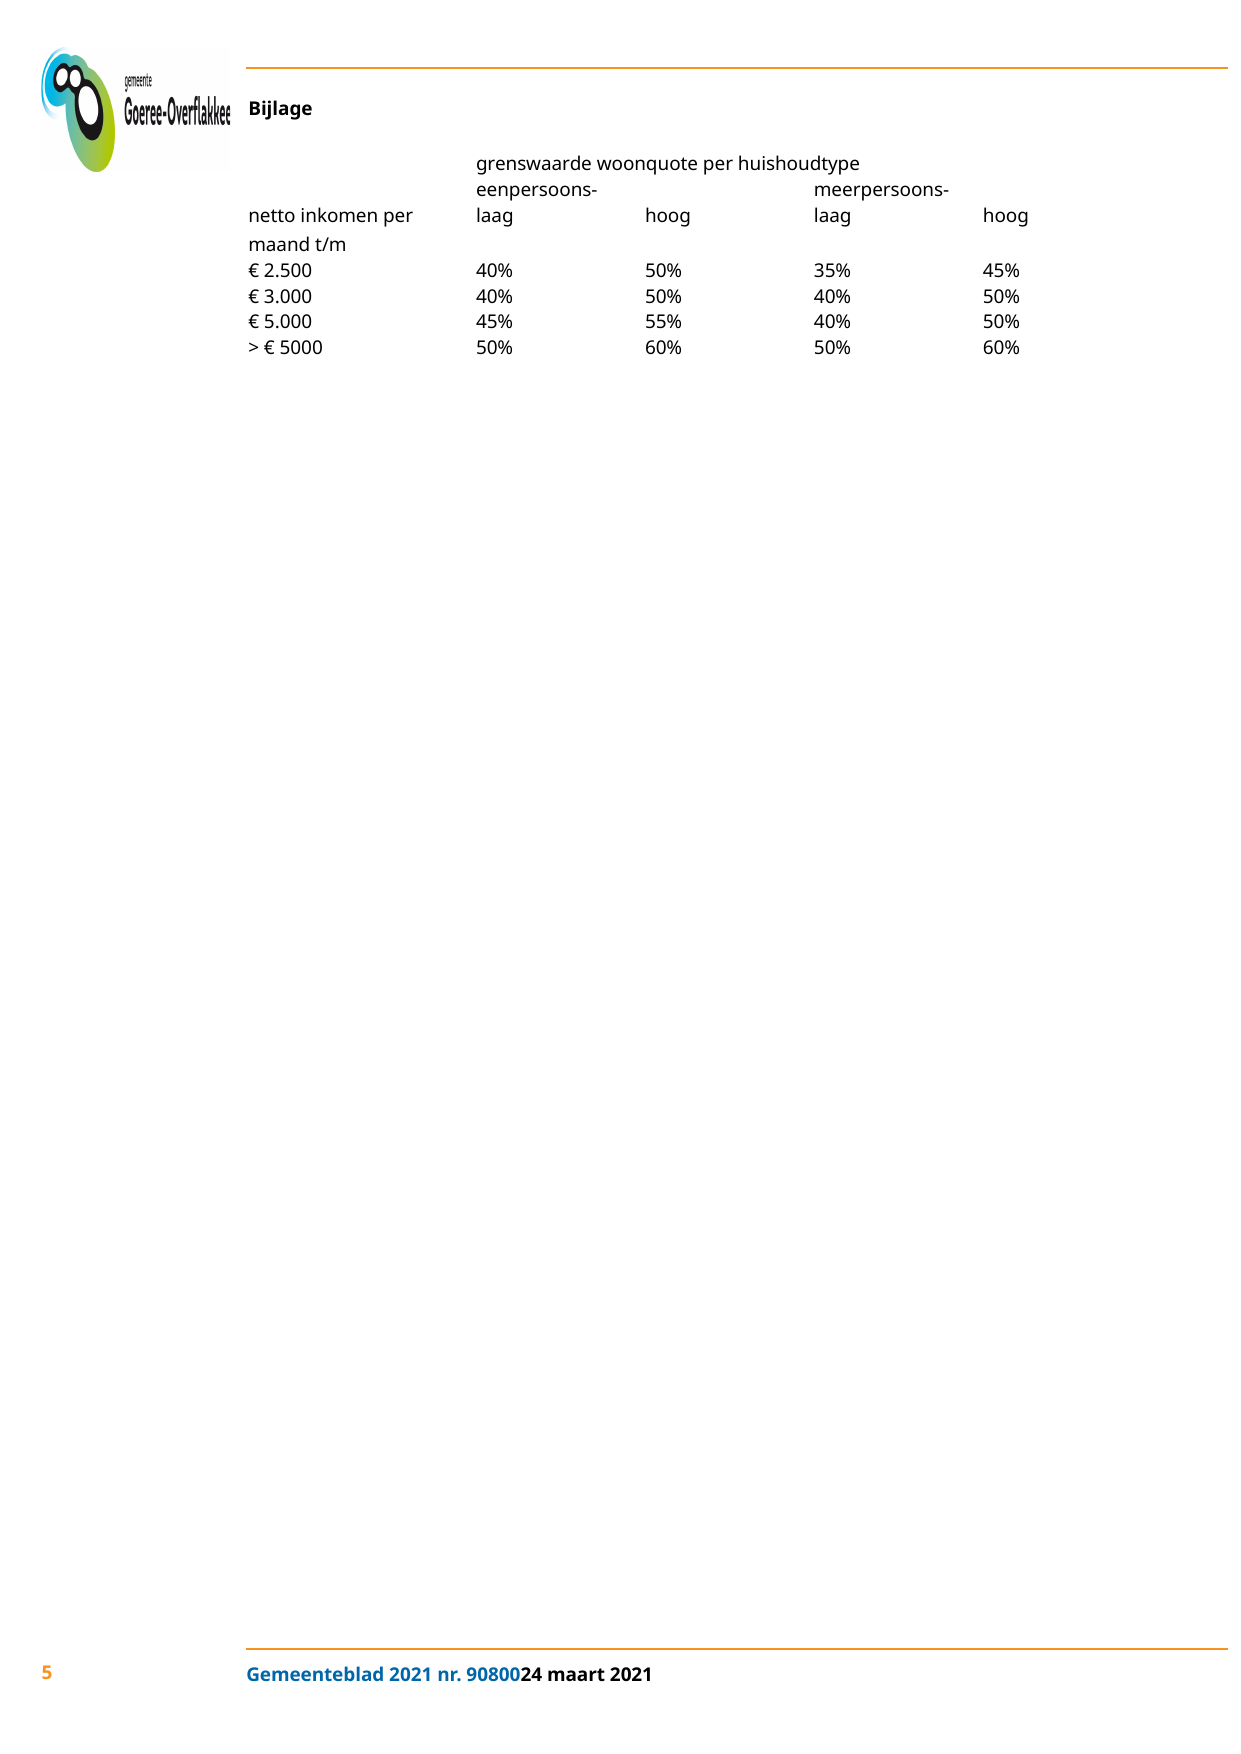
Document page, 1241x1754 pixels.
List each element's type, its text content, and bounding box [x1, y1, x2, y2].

table_cell € 5.000 [248, 309, 476, 334]
table_cell hoog [983, 202, 1152, 257]
picture [41, 47, 231, 172]
table_cell 45% [983, 257, 1152, 283]
table_cell 40% [814, 309, 983, 334]
table_cell 50% [476, 334, 645, 360]
table_header grenswaarde woonquote per huishoudtype [476, 150, 1152, 176]
table_cell meerpersoons- [814, 176, 1152, 202]
table_cell 40% [476, 257, 645, 283]
table_cell > € 5000 [248, 334, 476, 360]
table_cell 50% [983, 283, 1152, 308]
table_cell laag [814, 202, 983, 257]
table_cell 50% [645, 283, 814, 308]
table_cell 45% [476, 309, 645, 334]
table_cell 35% [814, 257, 983, 283]
table_cell € 2.500 [248, 257, 476, 283]
table_cell eenpersoons- [476, 176, 814, 202]
table_cell laag [476, 202, 645, 257]
table_header [248, 150, 476, 176]
table_cell [248, 176, 476, 202]
table_cell 40% [814, 283, 983, 308]
table_cell 60% [983, 334, 1152, 360]
table_cell netto inkomen per maand t/m [248, 202, 476, 257]
table_cell 50% [983, 309, 1152, 334]
table_cell 55% [645, 309, 814, 334]
text Bijlage [248, 95, 1152, 121]
table_cell 40% [476, 283, 645, 308]
table_cell € 3.000 [248, 283, 476, 308]
table_cell 50% [814, 334, 983, 360]
table_cell 50% [645, 257, 814, 283]
table_cell hoog [645, 202, 814, 257]
table_cell 60% [645, 334, 814, 360]
